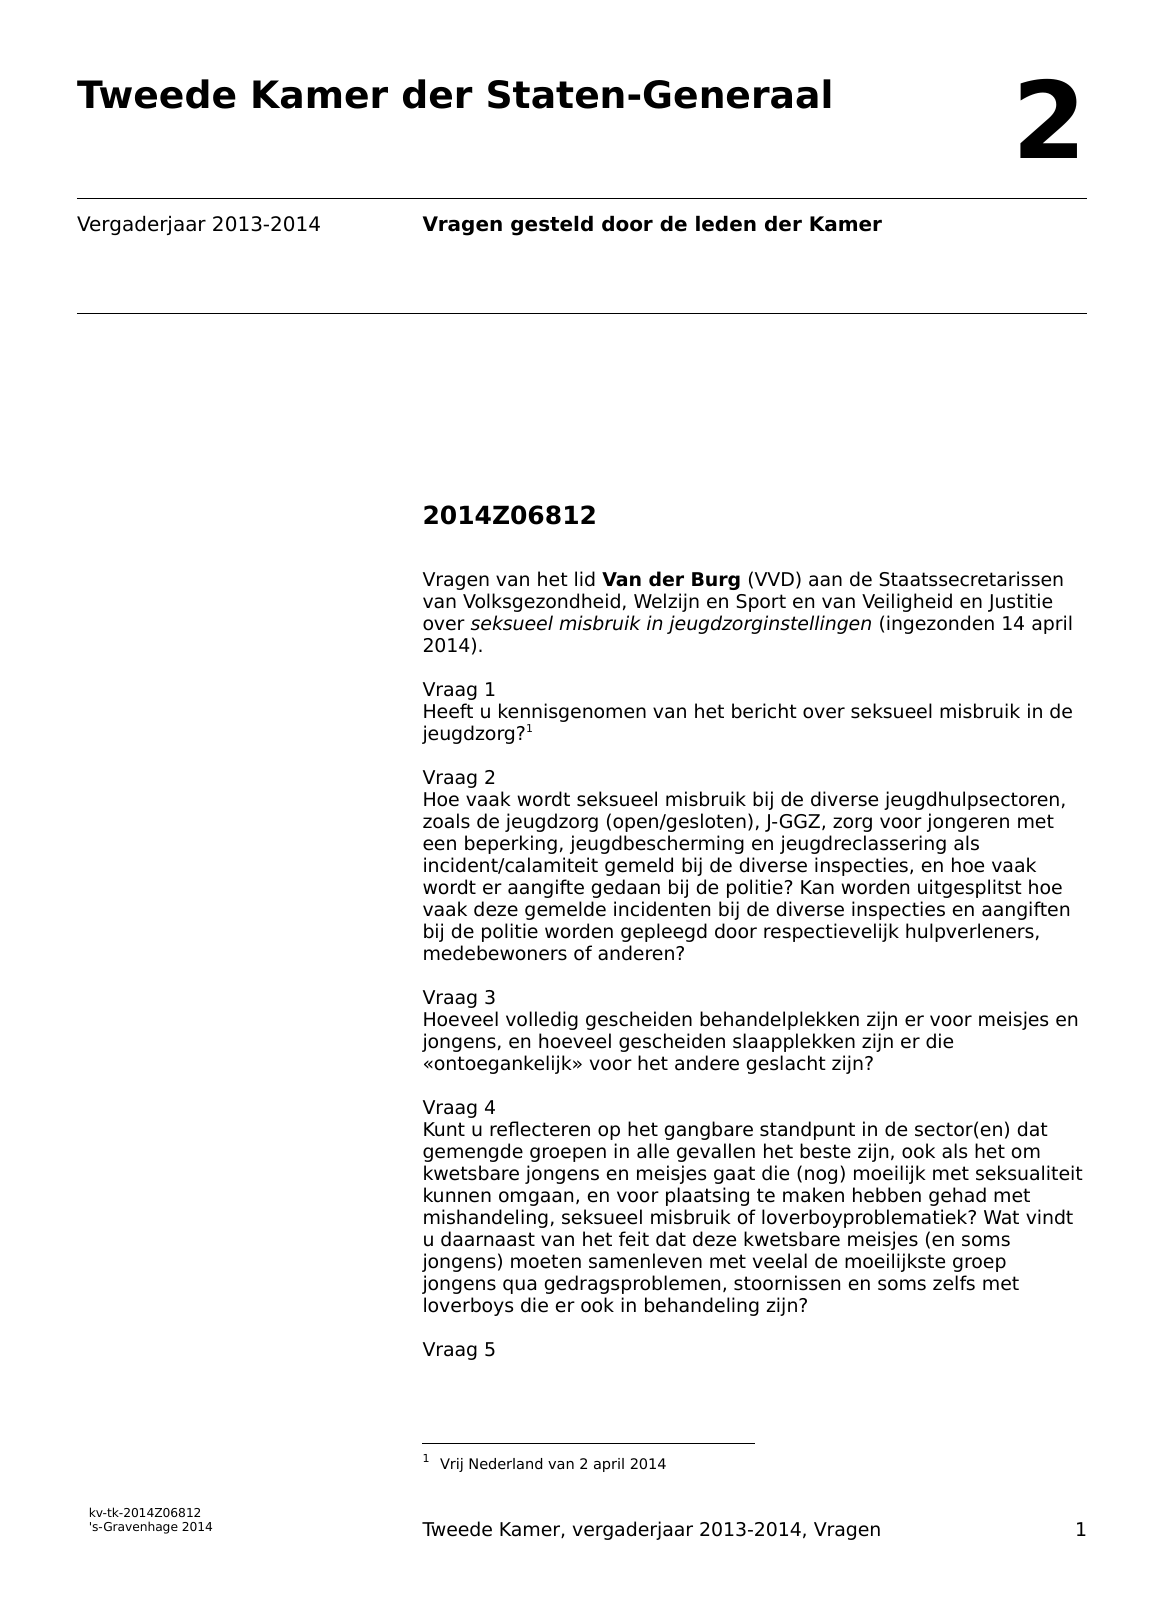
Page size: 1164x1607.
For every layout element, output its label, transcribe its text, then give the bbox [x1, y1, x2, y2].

text Hoe vaak wordt seksueel misbruik bij de diverse jeugdhulpsectoren, zoals de jeugdzorg (open/gesloten), J-GGZ, zorg voor jongeren met een beperking, jeugdbescherming en jeugdreclassering als incident/calamiteit gemeld bij de diverse inspecties, en hoe vaak wordt er aangifte gedaan bij de politie? Kan worden uitgesplitst hoe vaak deze gemelde incidenten bij de diverse inspecties en aangiften bij de politie worden gepleegd door respectievelijk hulpverleners, medebewoners of anderen? [422, 789, 1087, 965]
text 's-Gravenhage 2014 [88, 1520, 323, 1534]
text Heeft u kennisgenomen van het bericht over seksueel misbruik in de jeugdzorg? [422, 701, 1087, 745]
text Vraag 1 [422, 679, 1087, 701]
text Vragen van het lid Van der Burg (VVD) aan de Staatssecretarissen van Volksgezondheid, Welzijn en Sport en van Veiligheid en Justitie over seksueel misbruik in jeugdzorginstellingen (ingezonden 14 april 2014). [422, 569, 1087, 657]
text 2014Z06812 [422, 501, 1087, 531]
text Vraag 4 [422, 1097, 1087, 1119]
text Hoeveel volledig gescheiden behandelplekken zijn er voor meisjes en jongens, en hoeveel gescheiden slaapplekken zijn er die «ontoegankelijk» voor het andere geslacht zijn? [422, 1009, 1087, 1075]
table_header Tweede Kamer der Staten-Generaal [77, 59, 886, 198]
table_header 2 [886, 59, 1087, 198]
text Vraag 3 [422, 987, 1087, 1009]
text kv-tk-2014Z06812 [88, 1506, 323, 1520]
table_cell Vergaderjaar 2013-2014 [77, 199, 422, 313]
text Vraag 5 [422, 1339, 1087, 1361]
table_cell Vragen gesteld door de leden der Kamer [422, 199, 1087, 313]
text Vraag 2 [422, 767, 1087, 789]
text Kunt u reflecteren op het gangbare standpunt in de sector(en) dat gemengde groepen in alle gevallen het beste zijn, ook als het om kwetsbare jongens en meisjes gaat die (nog) moeilijk met seksualiteit kunnen omgaan, en voor plaatsing te maken hebben gehad met mishandeling, seksueel misbruik of loverboyproblematiek? Wat vindt u daarnaast van het feit dat deze kwetsbare meisjes (en soms jongens) moeten samenleven met veelal de moeilijkste groep jongens qua gedragsproblemen, stoornissen en soms zelfs met loverboys die er ook in behandeling zijn? [422, 1119, 1087, 1317]
text Vrij Nederland van 2 april 2014 [422, 1452, 1087, 1474]
